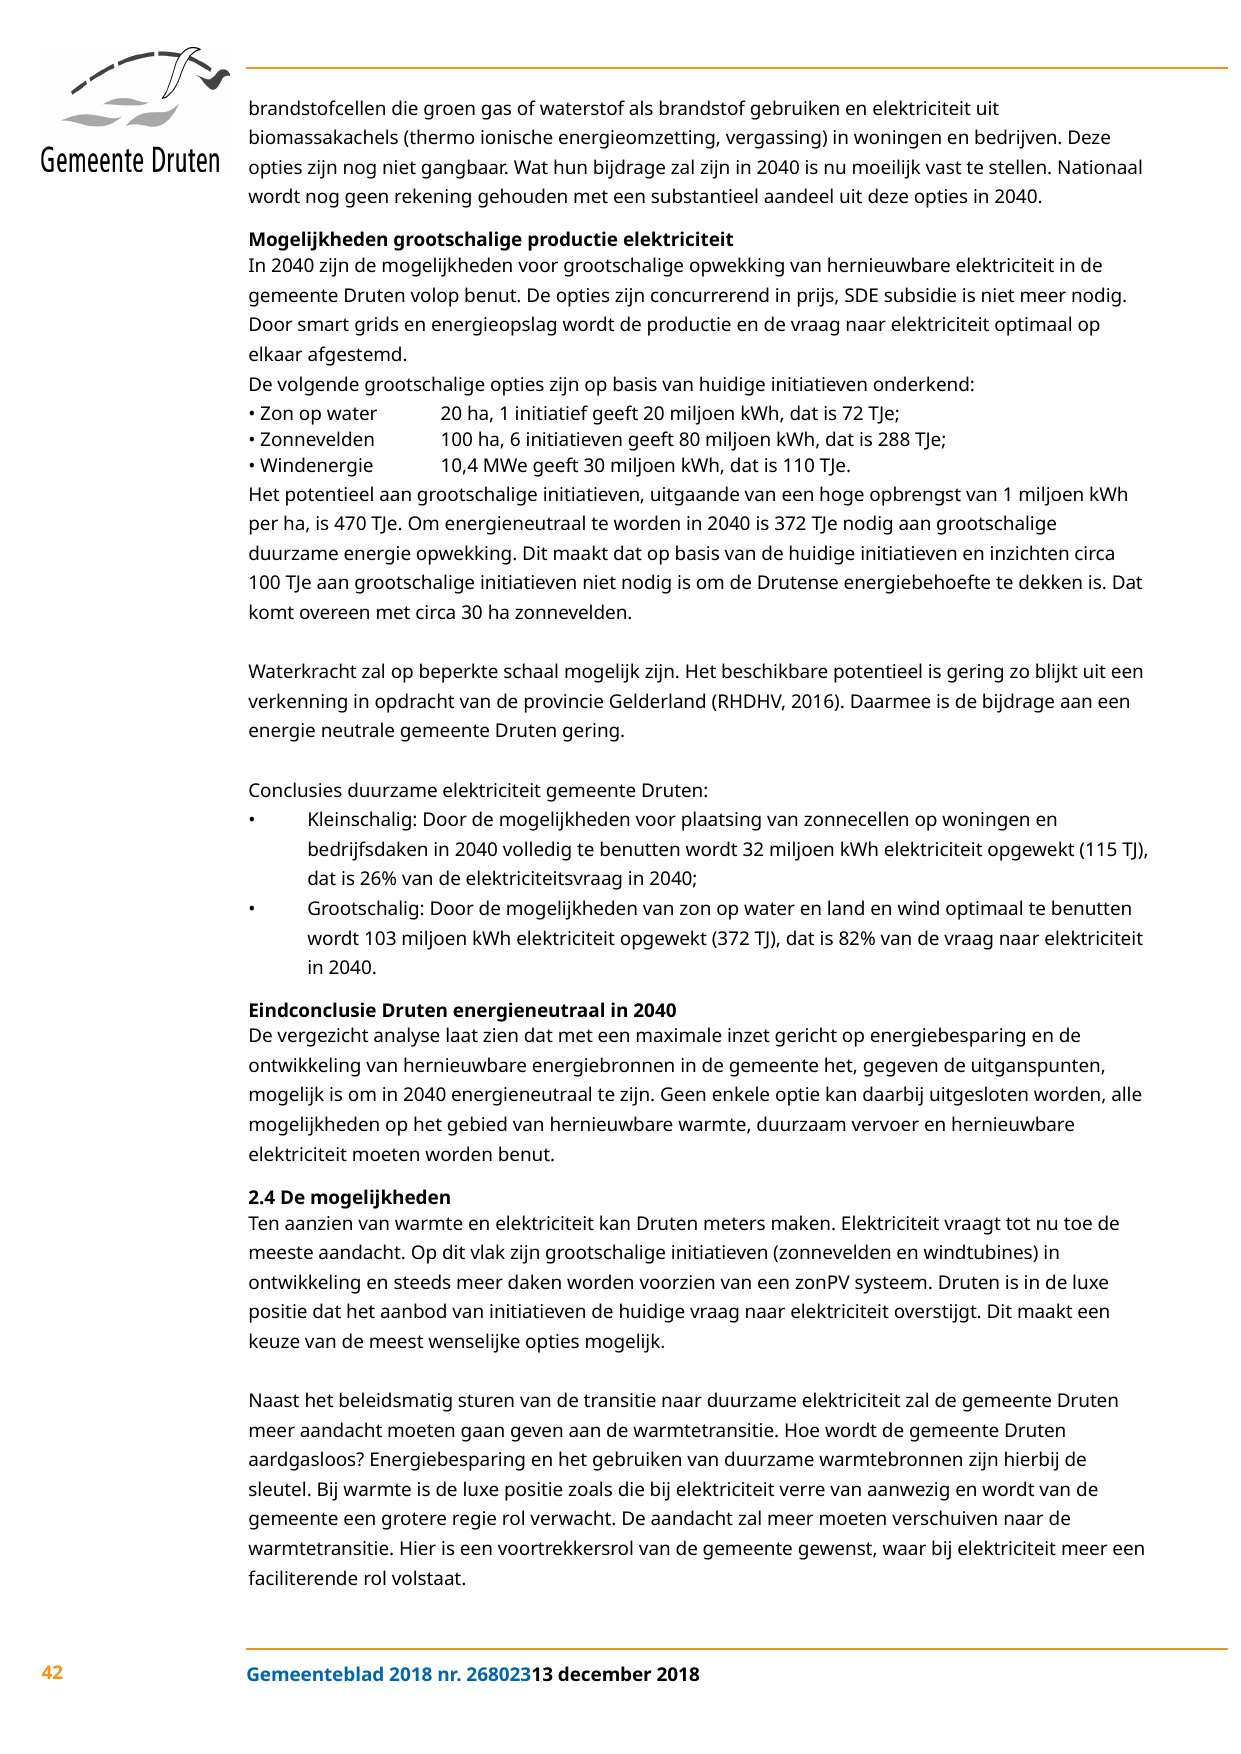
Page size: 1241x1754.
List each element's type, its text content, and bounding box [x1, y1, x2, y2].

text Waterkracht zal op beperkte schaal mogelijk zijn. Het beschikbare potentieel is gering zo blijkt uit een verkenning in opdracht van de provincie Gelderland (RHDHV, 2016). Daarmee is de bijdrage aan een energie neutrale gemeente Druten gering. [248, 658, 1152, 743]
picture [41, 47, 231, 172]
text 2.4 De mogelijkheden [248, 1184, 1152, 1210]
text De vergezicht analyse laat zien dat met een maximale inzet gericht op energiebesparing en de ontwikkeling van hernieuwbare energiebronnen in de gemeente het, gegeven de uitganspunten, mogelijk is om in 2040 energieneutraal te zijn. Geen enkele optie kan daarbij uitgesloten worden, alle mogelijkheden op het gebied van hernieuwbare warmte, duurzaam vervoer en hernieuwbare elektriciteit moeten worden benut. [248, 1022, 1152, 1167]
table_header • Zon op water [248, 400, 440, 426]
text Het potentieel aan grootschalige initiatieven, uitgaande van een hoge opbrengst van 1 miljoen kWh per ha, is 470 TJe. Om energieneutraal te worden in 2040 is 372 TJe nodig aan grootschalige duurzame energie opwekking. Dit maakt dat op basis van de huidige initiatieven en inzichten circa 100 TJe aan grootschalige initiatieven niet nodig is om de Drutense energiebehoefte te dekken is. Dat komt overeen met circa 30 ha zonnevelden. [248, 481, 1152, 625]
text In 2040 zijn de mogelijkheden voor grootschalige opwekking van hernieuwbare elektriciteit in de gemeente Druten volop benut. De opties zijn concurrerend in prijs, SDE subsidie is niet meer nodig. Door smart grids en energieopslag wordt de productie en de vraag naar elektriciteit optimaal op elkaar afgestemd. [248, 252, 1152, 367]
text Eindconclusie Druten energieneutraal in 2040 [248, 997, 1152, 1022]
text De volgende grootschalige opties zijn op basis van huidige initiatieven onderkend: [248, 371, 1152, 396]
table_cell 10,4 MWe geeft 30 miljoen kWh, dat is 110 TJe. [440, 452, 1152, 478]
text Naast het beleidsmatig sturen van de transitie naar duurzame elektriciteit zal de gemeente Druten meer aandacht moeten gaan geven aan de warmtetransitie. Hoe wordt de gemeente Druten aardgasloos? Energiebesparing en het gebruiken van duurzame warmtebronnen zijn hierbij de sleutel. Bij warmte is de luxe positie zoals die bij elektriciteit verre van aanwezig en wordt van de gemeente een grotere regie rol verwacht. De aandacht zal meer moeten verschuiven naar de warmtetransitie. Hier is een voortrekkersrol van de gemeente gewenst, waar bij elektriciteit meer een faciliterende rol volstaat. [248, 1387, 1152, 1590]
table_cell • Windenergie [248, 452, 440, 478]
text Ten aanzien van warmte en elektriciteit kan Druten meters maken. Elektriciteit vraagt tot nu toe de meeste aandacht. Op dit vlak zijn grootschalige initiatieven (zonnevelden en windtubines) in ontwikkeling en steeds meer daken worden voorzien van een zonPV systeem. Druten is in de luxe positie dat het aanbod van initiatieven de huidige vraag naar elektriciteit overstijgt. Dit maakt een keuze van de meest wenselijke opties mogelijk. [248, 1210, 1152, 1354]
table_cell • Zonnevelden [248, 426, 440, 452]
table_header Conclusies duurzame elektriciteit gemeente Druten: Kleinschalig: Door de mogelijkheden voor plaatsing van zonnecellen op woningen en bedrijfsdaken in 2040 volledig te benutten wordt 32 miljoen kWh elektriciteit opgewekt (115 TJ), dat is 26% van de elektriciteitsvraag in 2040; Grootschalig: Door de mogelijkheden van zon op water en land en wind optimaal te benutten wordt 103 miljoen kWh elektriciteit opgewekt (372 TJ), dat is 82% van de vraag naar elektriciteit in 2040. [248, 777, 1152, 980]
table_cell 100 ha, 6 initiatieven geeft 80 miljoen kWh, dat is 288 TJe; [440, 426, 1152, 452]
text Mogelijkheden grootschalige productie elektriciteit [248, 227, 1152, 252]
text brandstofcellen die groen gas of waterstof als brandstof gebruiken en elektriciteit uit biomassakachels (thermo ionische energieomzetting, vergassing) in woningen en bedrijven. Deze opties zijn nog niet gangbaar. Wat hun bijdrage zal zijn in 2040 is nu moeilijk vast te stellen. Nationaal wordt nog geen rekening gehouden met een substantieel aandeel uit deze opties in 2040. [248, 95, 1152, 209]
table_header 20 ha, 1 initiatief geeft 20 miljoen kWh, dat is 72 TJe; [440, 400, 1152, 426]
